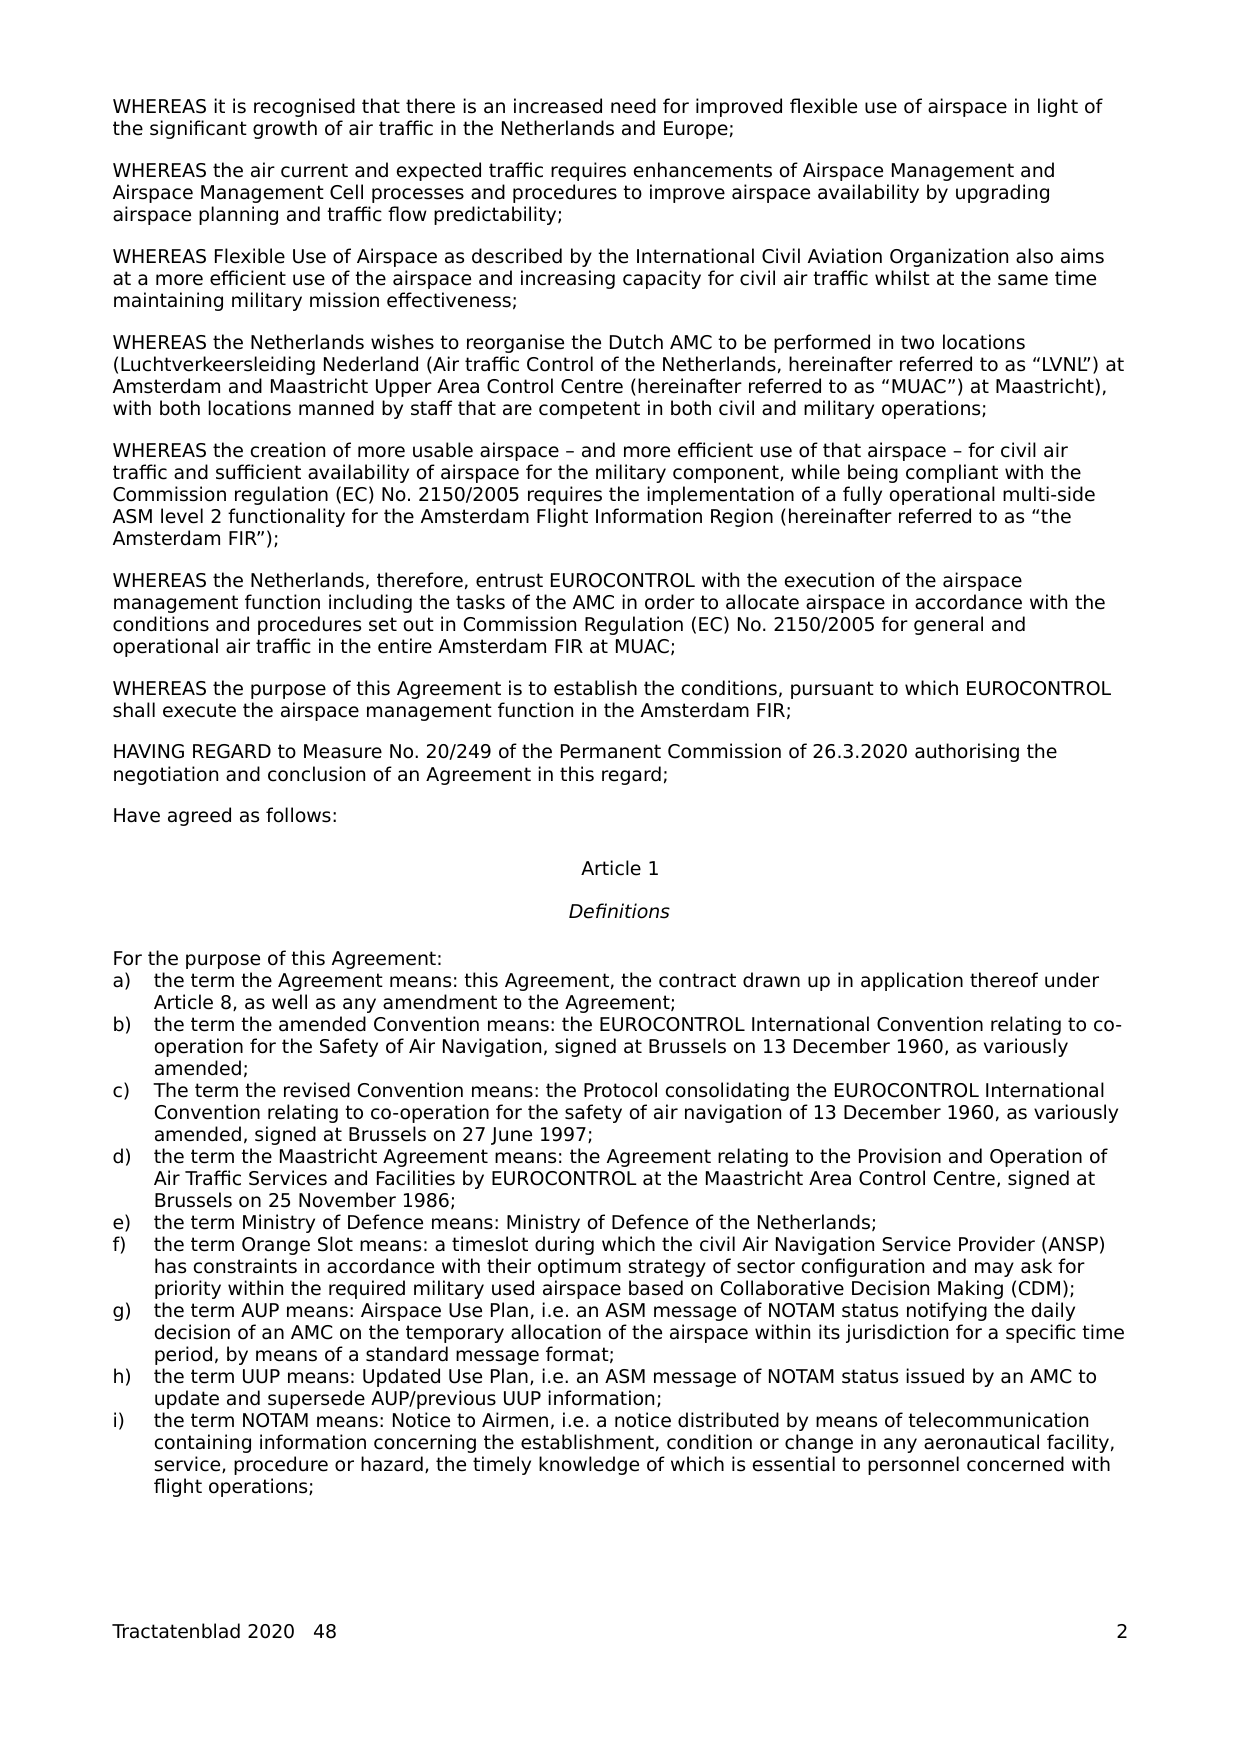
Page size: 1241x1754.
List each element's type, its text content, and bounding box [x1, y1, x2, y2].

text WHEREAS it is recognised that there is an increased need for improved flexible use of airspace in light of the significant growth of air traffic in the Netherlands and Europe; [112, 96, 1128, 140]
text For the purpose of this Agreement: [112, 948, 1128, 970]
text h) the term UUP means: Updated Use Plan, i.e. an ASM message of NOTAM status issued by an AMC to update and supersede AUP/previous UUP information; [112, 1366, 1128, 1410]
text WHEREAS the Netherlands, therefore, entrust EUROCONTROL with the execution of the airspace management function including the tasks of the AMC in order to allocate airspace in accordance with the conditions and procedures set out in Commission Regulation (EC) No. 2150/2005 for general and operational air traffic in the entire Amsterdam FIR at MUAC; [112, 569, 1128, 657]
text i) the term NOTAM means: Notice to Airmen, i.e. a notice distributed by means of telecommunication containing information concerning the establishment, condition or change in any aeronautical facility, service, procedure or hazard, the timely knowledge of which is essential to personnel concerned with flight operations; [112, 1410, 1128, 1498]
text e) the term Ministry of Defence means: Ministry of Defence of the Netherlands; [112, 1212, 1128, 1234]
subtitle Article 1 Definitions [112, 857, 1128, 923]
text HAVING REGARD to Measure No. 20/249 of the Permanent Commission of 26.3.2020 authorising the negotiation and conclusion of an Agreement in this regard; [112, 741, 1128, 785]
text g) the term AUP means: Airspace Use Plan, i.e. an ASM message of NOTAM status notifying the daily decision of an AMC on the temporary allocation of the airspace within its jurisdiction for a specific time period, by means of a standard message format; [112, 1300, 1128, 1366]
text WHEREAS the air current and expected traffic requires enhancements of Airspace Management and Airspace Management Cell processes and procedures to improve airspace availability by upgrading airspace planning and traffic flow predictability; [112, 160, 1128, 226]
text Have agreed as follows: [112, 805, 1128, 827]
text a) the term the Agreement means: this Agreement, the contract drawn up in application thereof under Article 8, as well as any amendment to the Agreement; [112, 970, 1128, 1014]
text b) the term the amended Convention means: the EUROCONTROL International Convention relating to co-operation for the Safety of Air Navigation, signed at Brussels on 13 December 1960, as variously amended; [112, 1014, 1128, 1080]
text WHEREAS Flexible Use of Airspace as described by the International Civil Aviation Organization also aims at a more efficient use of the airspace and increasing capacity for civil air traffic whilst at the same time maintaining military mission effectiveness; [112, 246, 1128, 312]
text f) the term Orange Slot means: a timeslot during which the civil Air Navigation Service Provider (ANSP) has constraints in accordance with their optimum strategy of sector configuration and may ask for priority within the required military used airspace based on Collaborative Decision Making (CDM); [112, 1234, 1128, 1300]
text WHEREAS the purpose of this Agreement is to establish the conditions, pursuant to which EUROCONTROL shall execute the airspace management function in the Amsterdam FIR; [112, 677, 1128, 721]
text WHEREAS the Netherlands wishes to reorganise the Dutch AMC to be performed in two locations (Luchtverkeersleiding Nederland (Air traffic Control of the Netherlands, hereinafter referred to as “LVNL”) at Amsterdam and Maastricht Upper Area Control Centre (hereinafter referred to as “MUAC”) at Maastricht), with both locations manned by staff that are competent in both civil and military operations; [112, 332, 1128, 420]
text d) the term the Maastricht Agreement means: the Agreement relating to the Provision and Operation of Air Traffic Services and Facilities by EUROCONTROL at the Maastricht Area Control Centre, signed at Brussels on 25 November 1986; [112, 1146, 1128, 1212]
text WHEREAS the creation of more usable airspace – and more efficient use of that airspace – for civil air traffic and sufficient availability of airspace for the military component, while being compliant with the Commission regulation (EC) No. 2150/2005 requires the implementation of a fully operational multi-side ASM level 2 functionality for the Amsterdam Flight Information Region (hereinafter referred to as “the Amsterdam FIR”); [112, 440, 1128, 549]
text c) The term the revised Convention means: the Protocol consolidating the EUROCONTROL International Convention relating to co-operation for the safety of air navigation of 13 December 1960, as variously amended, signed at Brussels on 27 June 1997; [112, 1080, 1128, 1146]
